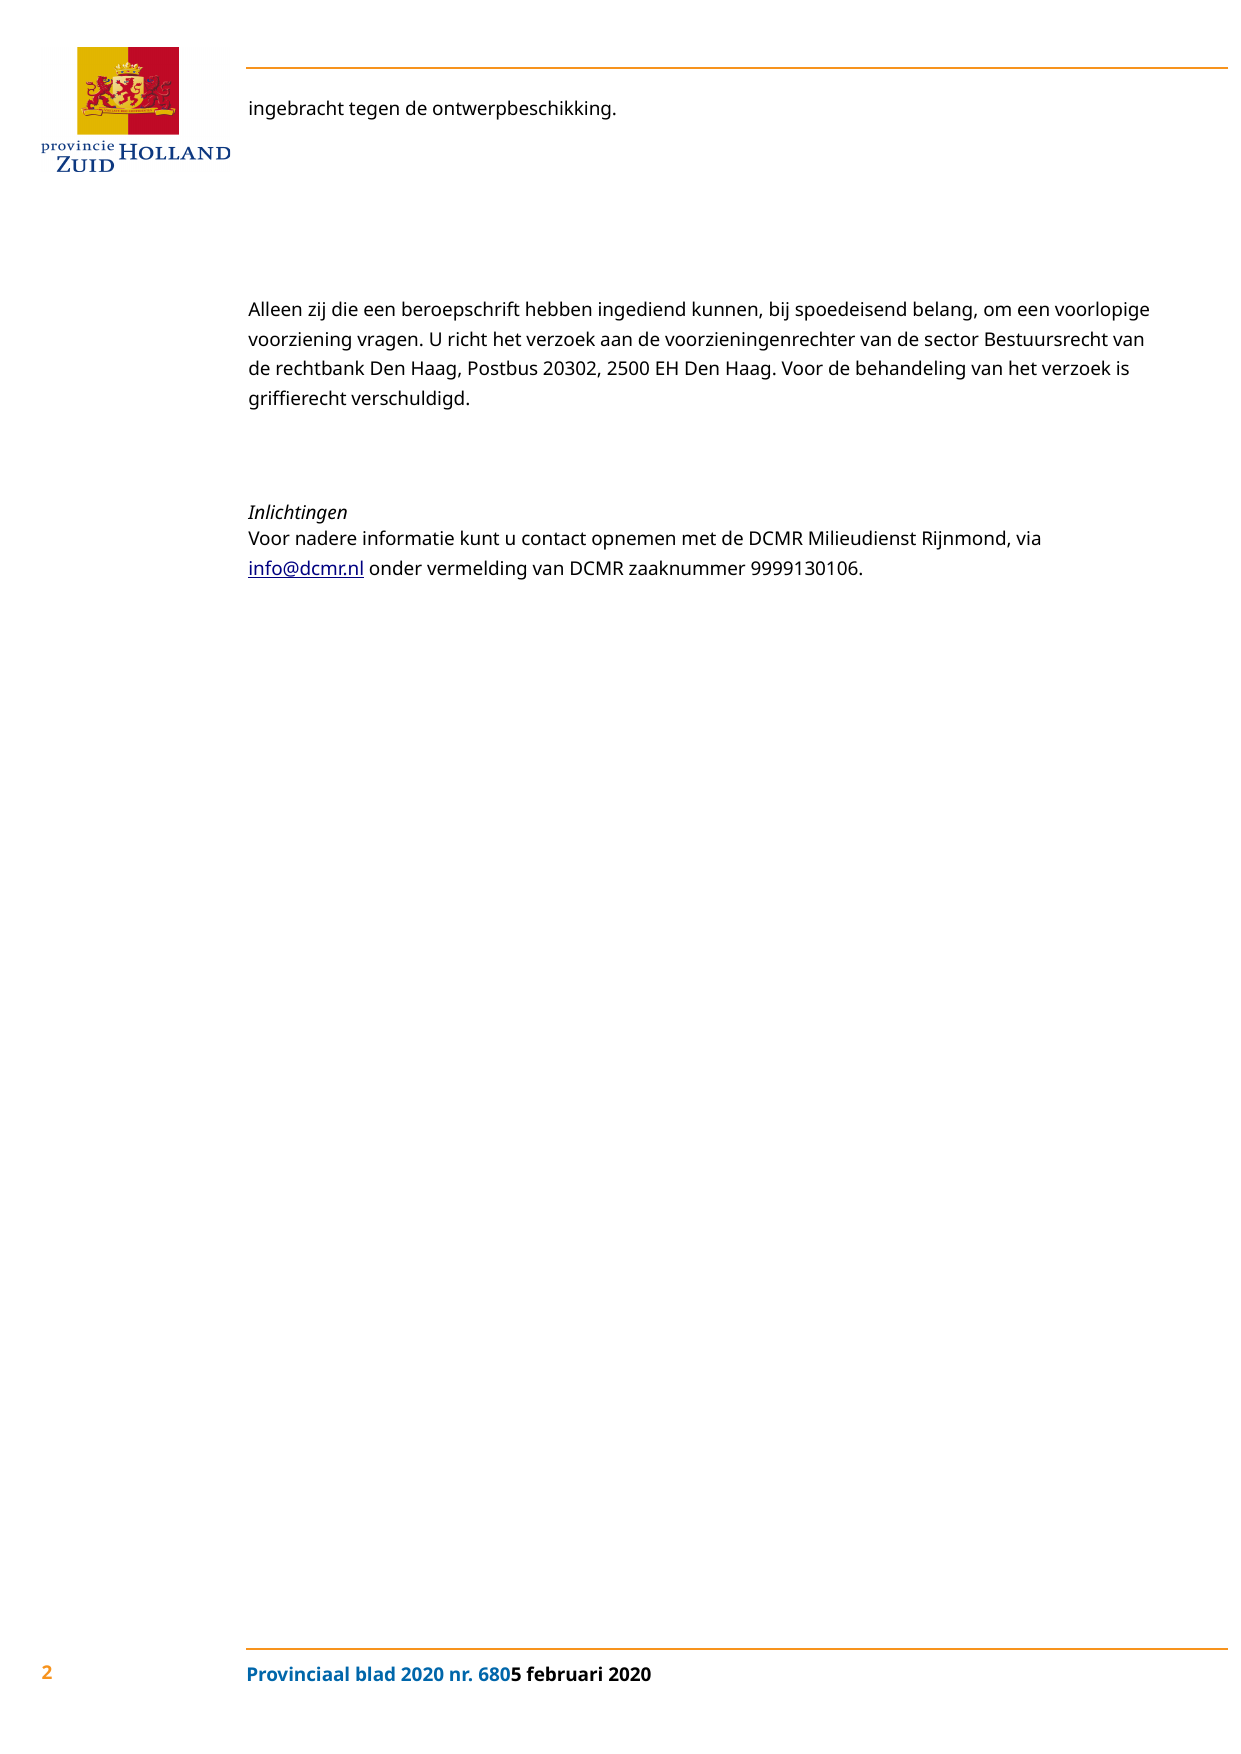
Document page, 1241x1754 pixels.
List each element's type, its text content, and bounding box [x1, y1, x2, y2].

text ingebracht tegen de ontwerpbeschikking. [248, 95, 1152, 121]
text Inlichtingen [248, 499, 1152, 525]
text Voor nadere informatie kunt u contact opnemen met de DCMR Milieudienst Rijnmond, via info@dcmr.nl onder vermelding van DCMR zaaknummer 9999130106. [248, 525, 1152, 581]
text Alleen zij die een beroepschrift hebben ingediend kunnen, bij spoedeisend belang, om een voorlopige voorziening vragen. U richt het verzoek aan de voorzieningenrechter van de sector Bestuursrecht van de rechtbank Den Haag, Postbus 20302, 2500 EH Den Haag. Voor de behandeling van het verzoek is griffierecht verschuldigd. [248, 296, 1152, 411]
picture [41, 47, 231, 172]
